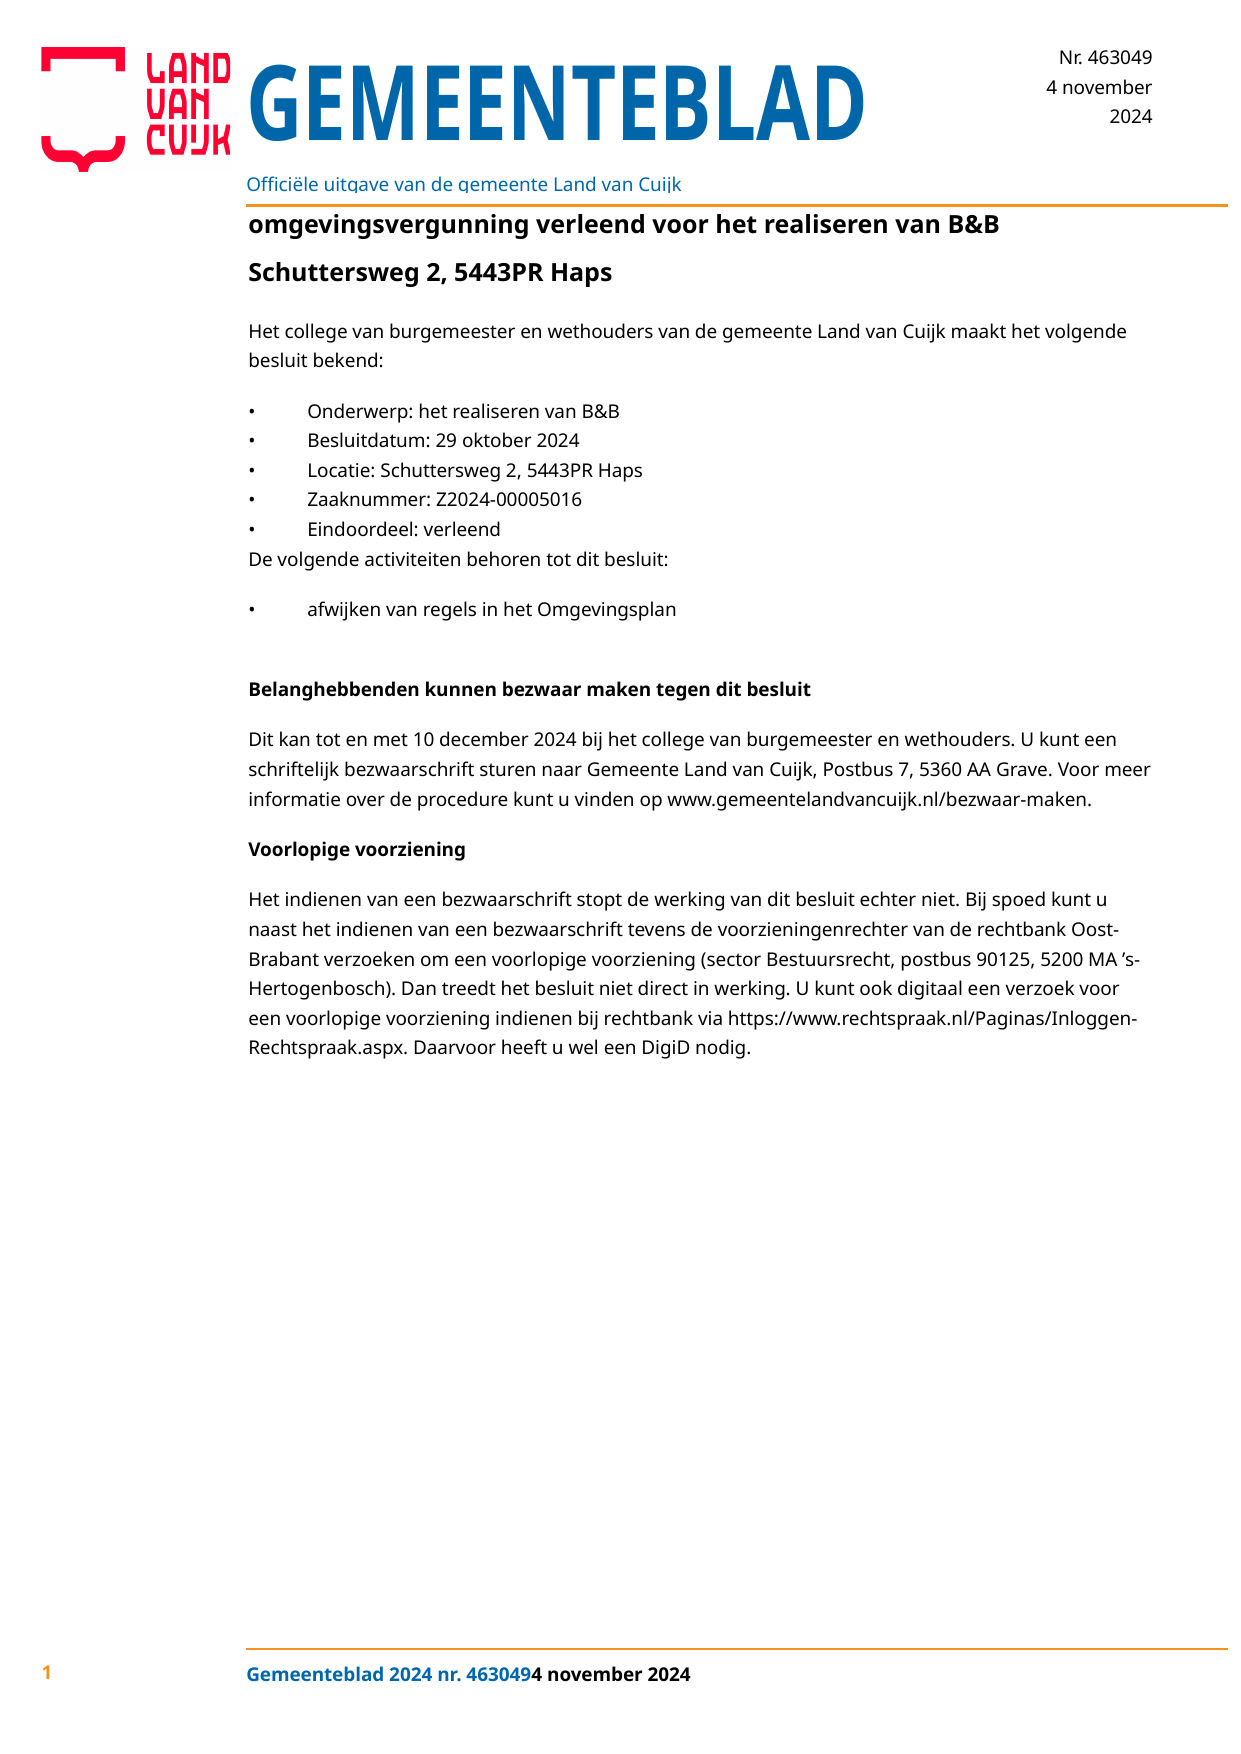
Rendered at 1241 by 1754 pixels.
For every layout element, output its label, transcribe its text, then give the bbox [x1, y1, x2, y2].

list Zaaknummer: Z2024-00005016 [248, 487, 1152, 512]
text De volgende activiteiten behoren tot dit besluit: [248, 546, 1152, 572]
list Besluitdatum: 29 oktober 2024 [248, 427, 1152, 453]
text omgevingsvergunning verleend voor het realiseren van B&B Schuttersweg 2, 5443PR Haps [248, 207, 1152, 288]
text Het college van burgemeester en wethouders van de gemeente Land van Cuijk maakt het volgende besluit bekend: [248, 318, 1152, 373]
text Voorlopige voorziening [248, 836, 1152, 862]
text Dit kan tot en met 10 december 2024 bij het college van burgemeester en wethouders. U kunt een schriftelijk bezwaarschrift sturen naar Gemeente Land van Cuijk, Postbus 7, 5360 AA Grave. Voor meer informatie over de procedure kunt u vinden op www.gemeentelandvancuijk.nl/bezwaar-maken. [248, 727, 1152, 812]
picture [41, 47, 231, 172]
list afwijken van regels in het Omgevingsplan [248, 596, 1152, 622]
text Het indienen van een bezwaarschrift stopt de werking van dit besluit echter niet. Bij spoed kunt u naast het indienen van een bezwaarschrift tevens de voorzieningenrechter van de rechtbank Oost-Brabant verzoeken om een voorlopige voorziening (sector Bestuursrecht, postbus 90125, 5200 MA ’s-Hertogenbosch). Dan treedt het besluit niet direct in werking. U kunt ook digitaal een verzoek voor een voorlopige voorziening indienen bij rechtbank via https://www.rechtspraak.nl/Paginas/Inloggen-Rechtspraak.aspx. Daarvoor heeft u wel een DigiD nodig. [248, 887, 1152, 1060]
list Eindoordeel: verleend [248, 516, 1152, 542]
list Onderwerp: het realiseren van B&B [248, 398, 1152, 424]
text Belanghebbenden kunnen bezwaar maken tegen dit besluit [248, 676, 1152, 702]
list Locatie: Schuttersweg 2, 5443PR Haps [248, 457, 1152, 483]
